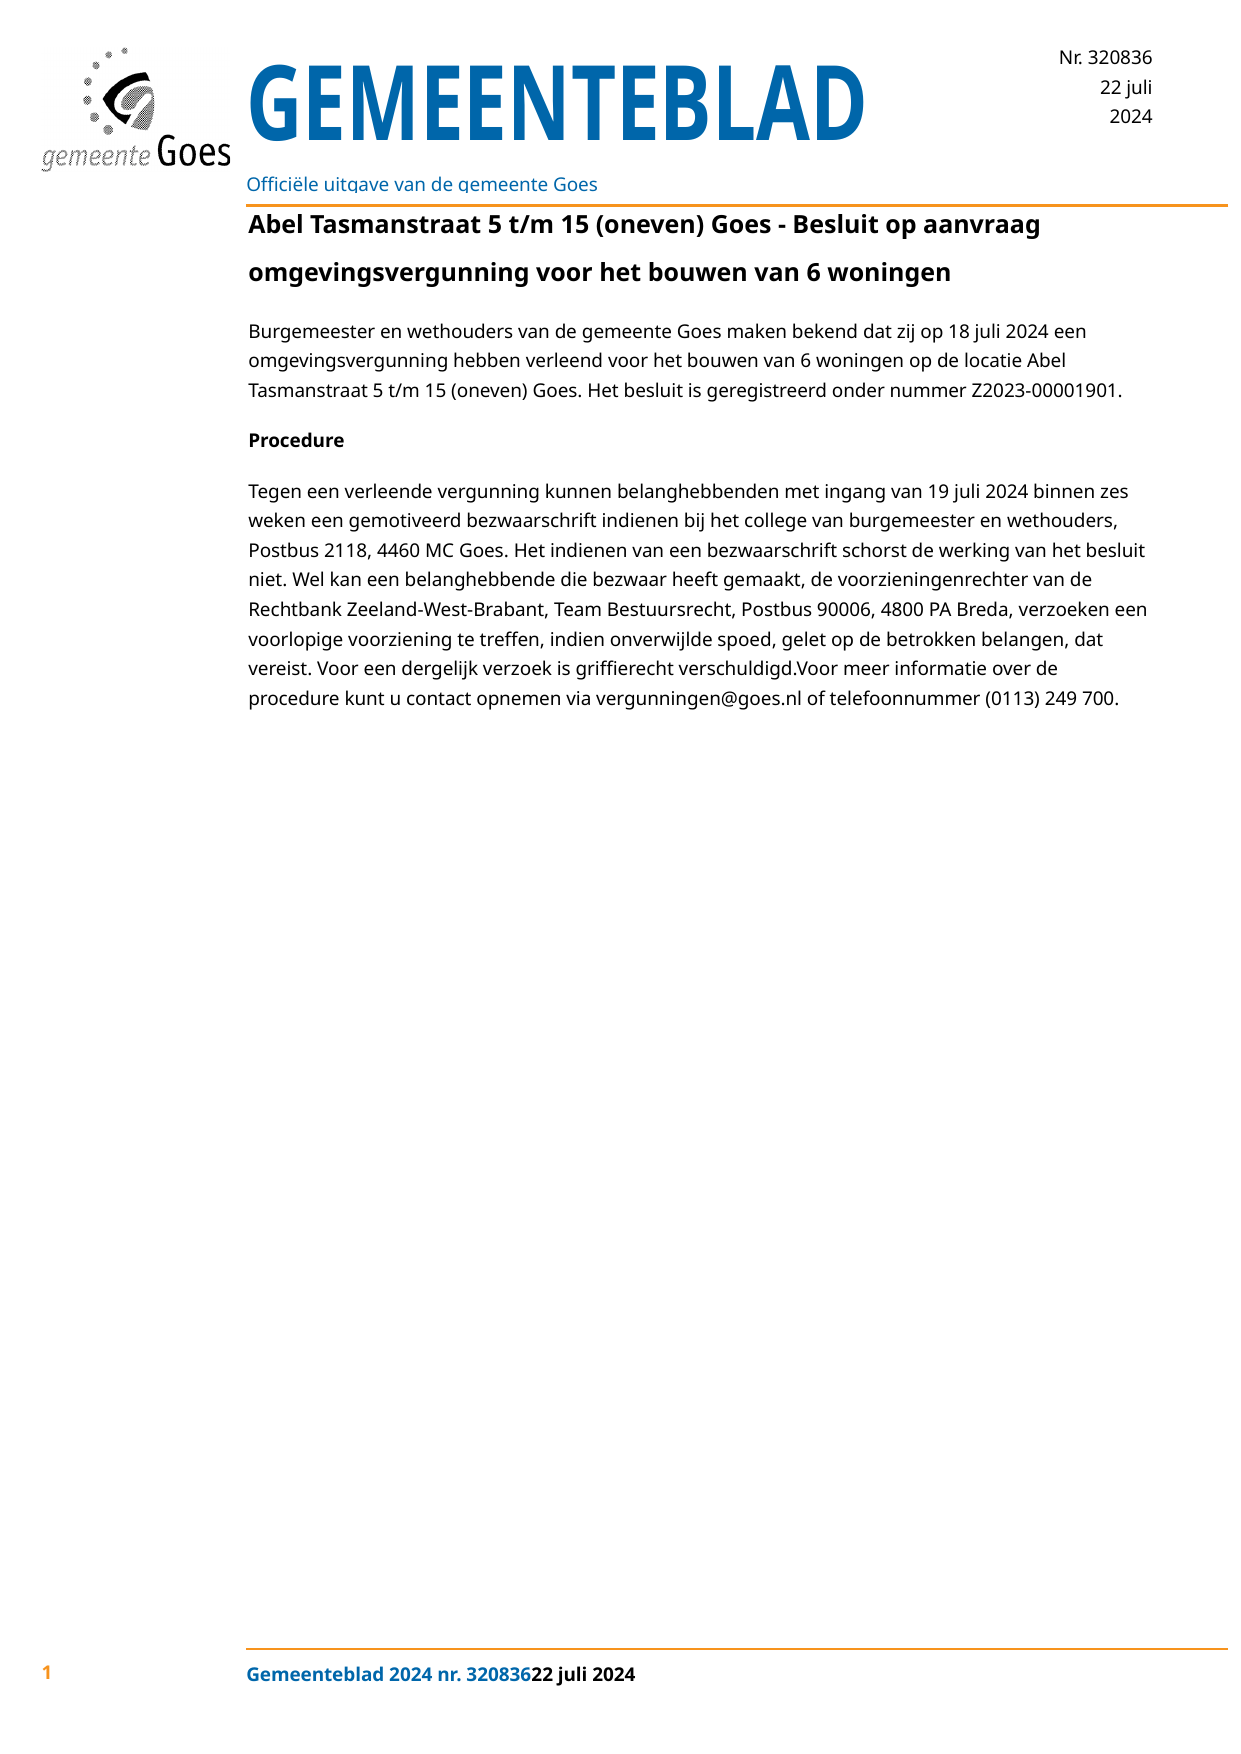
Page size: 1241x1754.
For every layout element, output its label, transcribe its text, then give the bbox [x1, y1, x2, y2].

text Abel Tasmanstraat 5 t/m 15 (oneven) Goes - Besluit op aanvraag omgevingsvergunning voor het bouwen van 6 woningen [248, 207, 1152, 288]
text Tegen een verleende vergunning kunnen belanghebbenden met ingang van 19 juli 2024 binnen zes weken een gemotiveerd bezwaarschrift indienen bij het college van burgemeester en wethouders, Postbus 2118, 4460 MC Goes. Het indienen van een bezwaarschrift schorst de werking van het besluit niet. Wel kan een belanghebbende die bezwaar heeft gemaakt, de voorzieningenrechter van de Rechtbank Zeeland-West-Brabant, Team Bestuursrecht, Postbus 90006, 4800 PA Breda, verzoeken een voorlopige voorziening te treffen, indien onverwijlde spoed, gelet op de betrokken belangen, dat vereist. Voor een dergelijk verzoek is griffierecht verschuldigd.Voor meer informatie over de procedure kunt u contact opnemen via vergunningen@goes.nl of telefoonnummer (0113) 249 700. [248, 478, 1152, 711]
text Procedure [248, 427, 1152, 453]
picture [41, 47, 231, 172]
text Burgemeester en wethouders van de gemeente Goes maken bekend dat zij op 18 juli 2024 een omgevingsvergunning hebben verleend voor het bouwen van 6 woningen op de locatie Abel Tasmanstraat 5 t/m 15 (oneven) Goes. Het besluit is geregistreerd onder nummer Z2023-00001901. [248, 318, 1152, 403]
